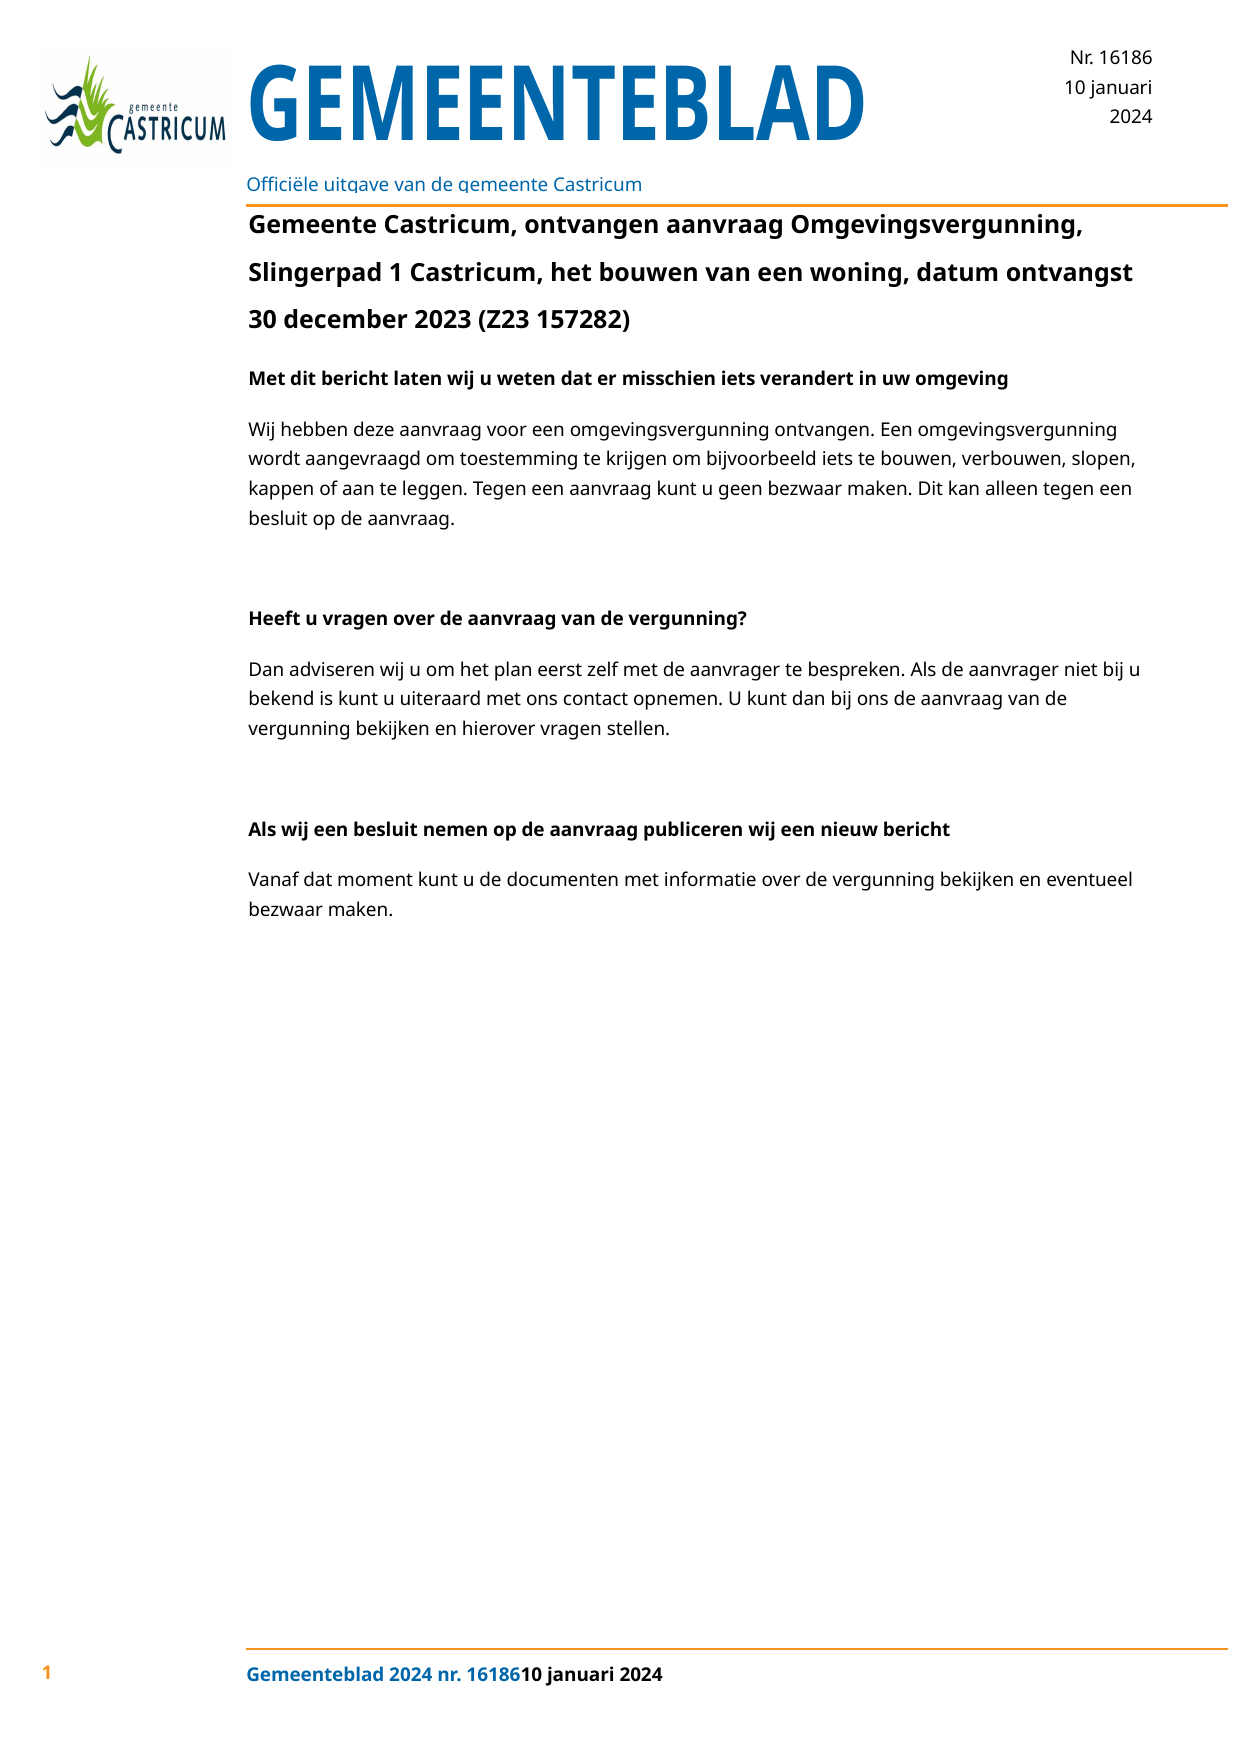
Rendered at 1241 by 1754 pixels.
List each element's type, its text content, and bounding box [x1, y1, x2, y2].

text Dan adviseren wij u om het plan eerst zelf met de aanvrager te bespreken. Als de aanvrager niet bij u bekend is kunt u uiteraard met ons contact opnemen. U kunt dan bij ons de aanvraag van de vergunning bekijken en hierover vragen stellen. [248, 656, 1152, 741]
text Gemeente Castricum, ontvangen aanvraag Omgevingsvergunning, Slingerpad 1 Castricum, het bouwen van een woning, datum ontvangst 30 december 2023 (Z23 157282) [248, 207, 1152, 336]
text Als wij een besluit nemen op de aanvraag publiceren wij een nieuw bericht [248, 816, 1152, 842]
text Wij hebben deze aanvraag voor een omgevingsvergunning ontvangen. Een omgevingsvergunning wordt aangevraagd om toestemming te krijgen om bijvoorbeeld iets te bouwen, verbouwen, slopen, kappen of aan te leggen. Tegen een aanvraag kunt u geen bezwaar maken. Dit kan alleen tegen een besluit op de aanvraag. [248, 416, 1152, 530]
text Met dit bericht laten wij u weten dat er misschien iets verandert in uw omgeving [248, 366, 1152, 391]
text Vanaf dat moment kunt u de documenten met informatie over de vergunning bekijken en eventueel bezwaar maken. [248, 866, 1152, 922]
picture [41, 47, 231, 172]
text Heeft u vragen over de aanvraag van de vergunning? [248, 606, 1152, 631]
